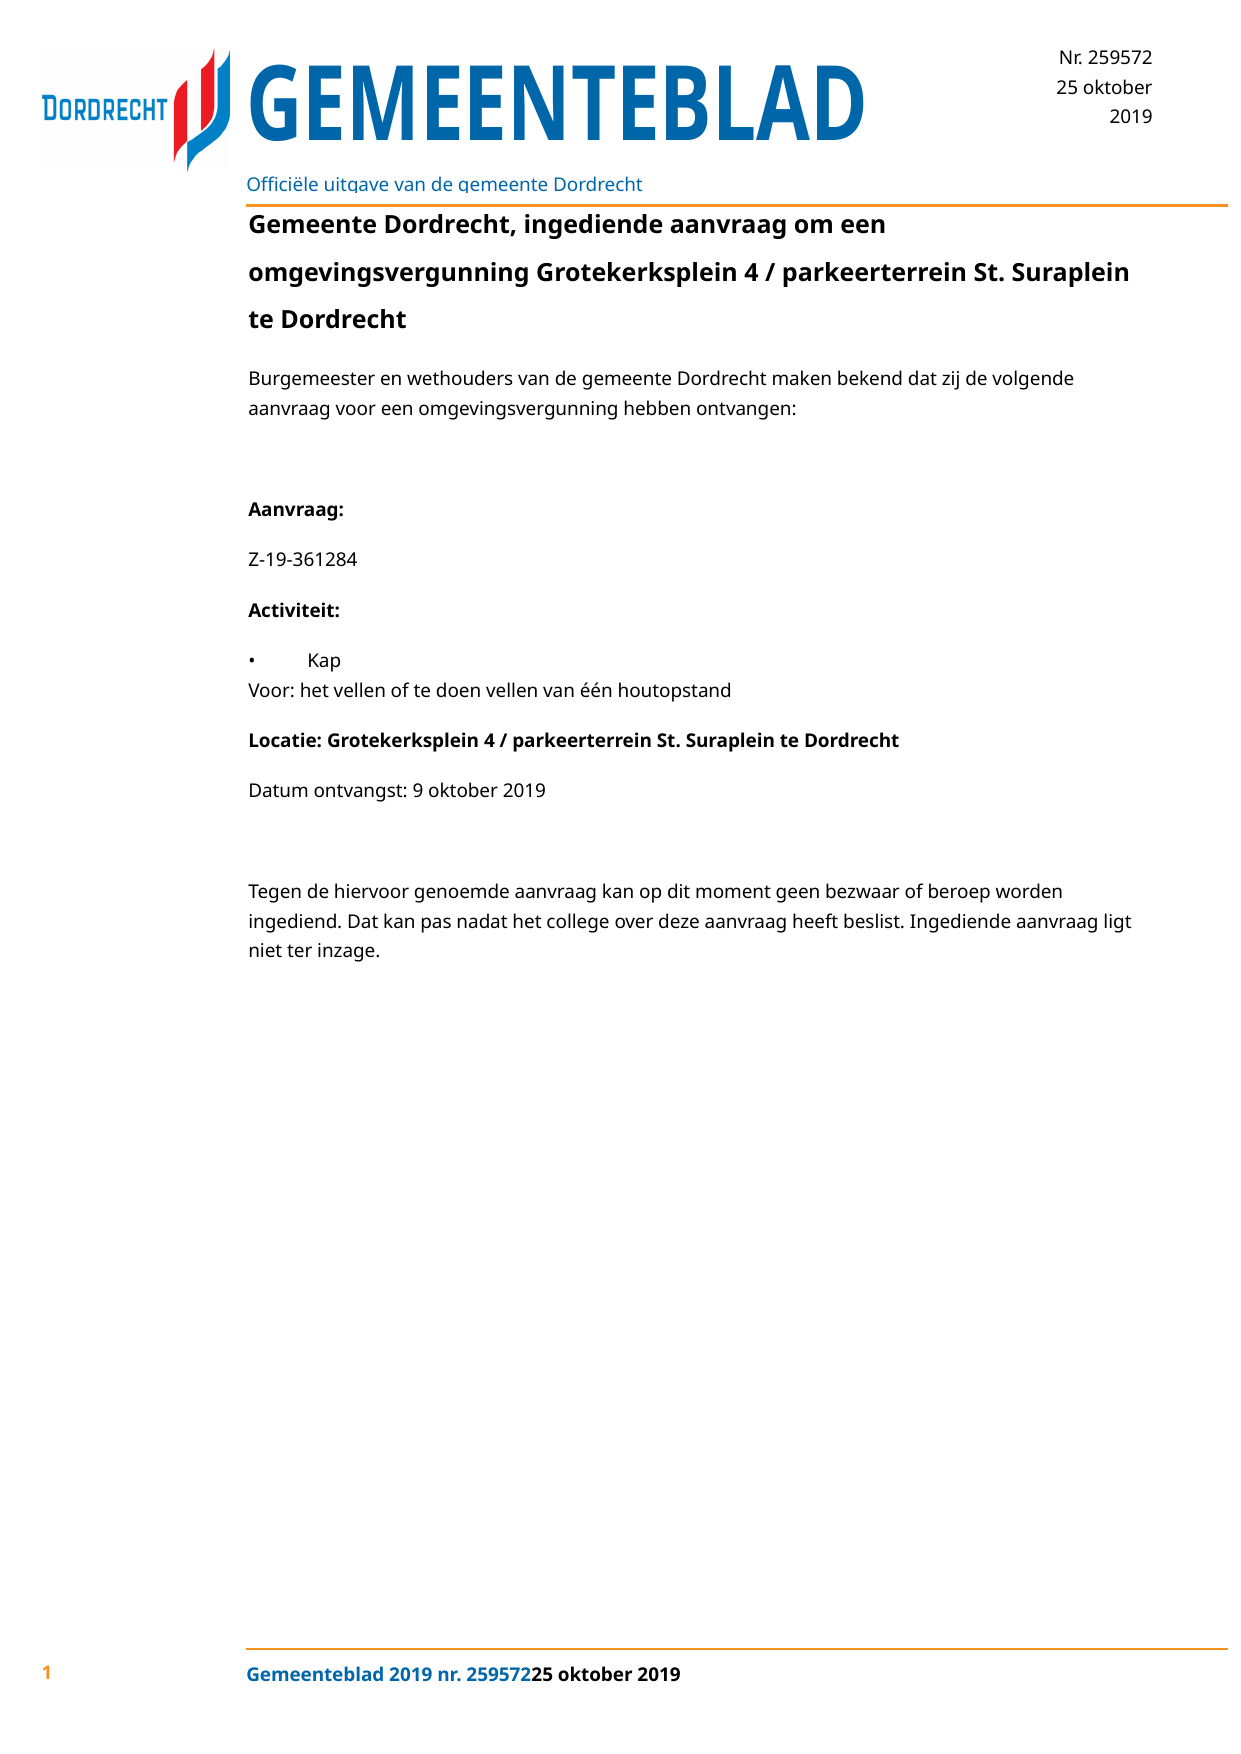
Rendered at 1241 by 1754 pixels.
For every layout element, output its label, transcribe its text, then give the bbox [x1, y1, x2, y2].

text Gemeente Dordrecht, ingediende aanvraag om een omgevingsvergunning Grotekerksplein 4 / parkeerterrein St. Suraplein te Dordrecht [248, 207, 1152, 336]
picture [41, 47, 231, 172]
text Locatie: Grotekerksplein 4 / parkeerterrein St. Suraplein te Dordrecht [248, 727, 1152, 753]
text Z-19-361284 [248, 546, 1152, 572]
text Voor: het vellen of te doen vellen van één houtopstand [248, 677, 1152, 702]
text Tegen de hiervoor genoemde aanvraag kan op dit moment geen bezwaar of beroep worden ingediend. Dat kan pas nadat het college over deze aanvraag heeft beslist. Ingediende aanvraag ligt niet ter inzage. [248, 878, 1152, 963]
text Activiteit: [248, 597, 1152, 622]
text Aanvraag: [248, 496, 1152, 522]
text Datum ontvangst: 9 oktober 2019 [248, 778, 1152, 803]
text Burgemeester en wethouders van de gemeente Dordrecht maken bekend dat zij de volgende aanvraag voor een omgevingsvergunning hebben ontvangen: [248, 366, 1152, 421]
list Kap [248, 647, 1152, 673]
